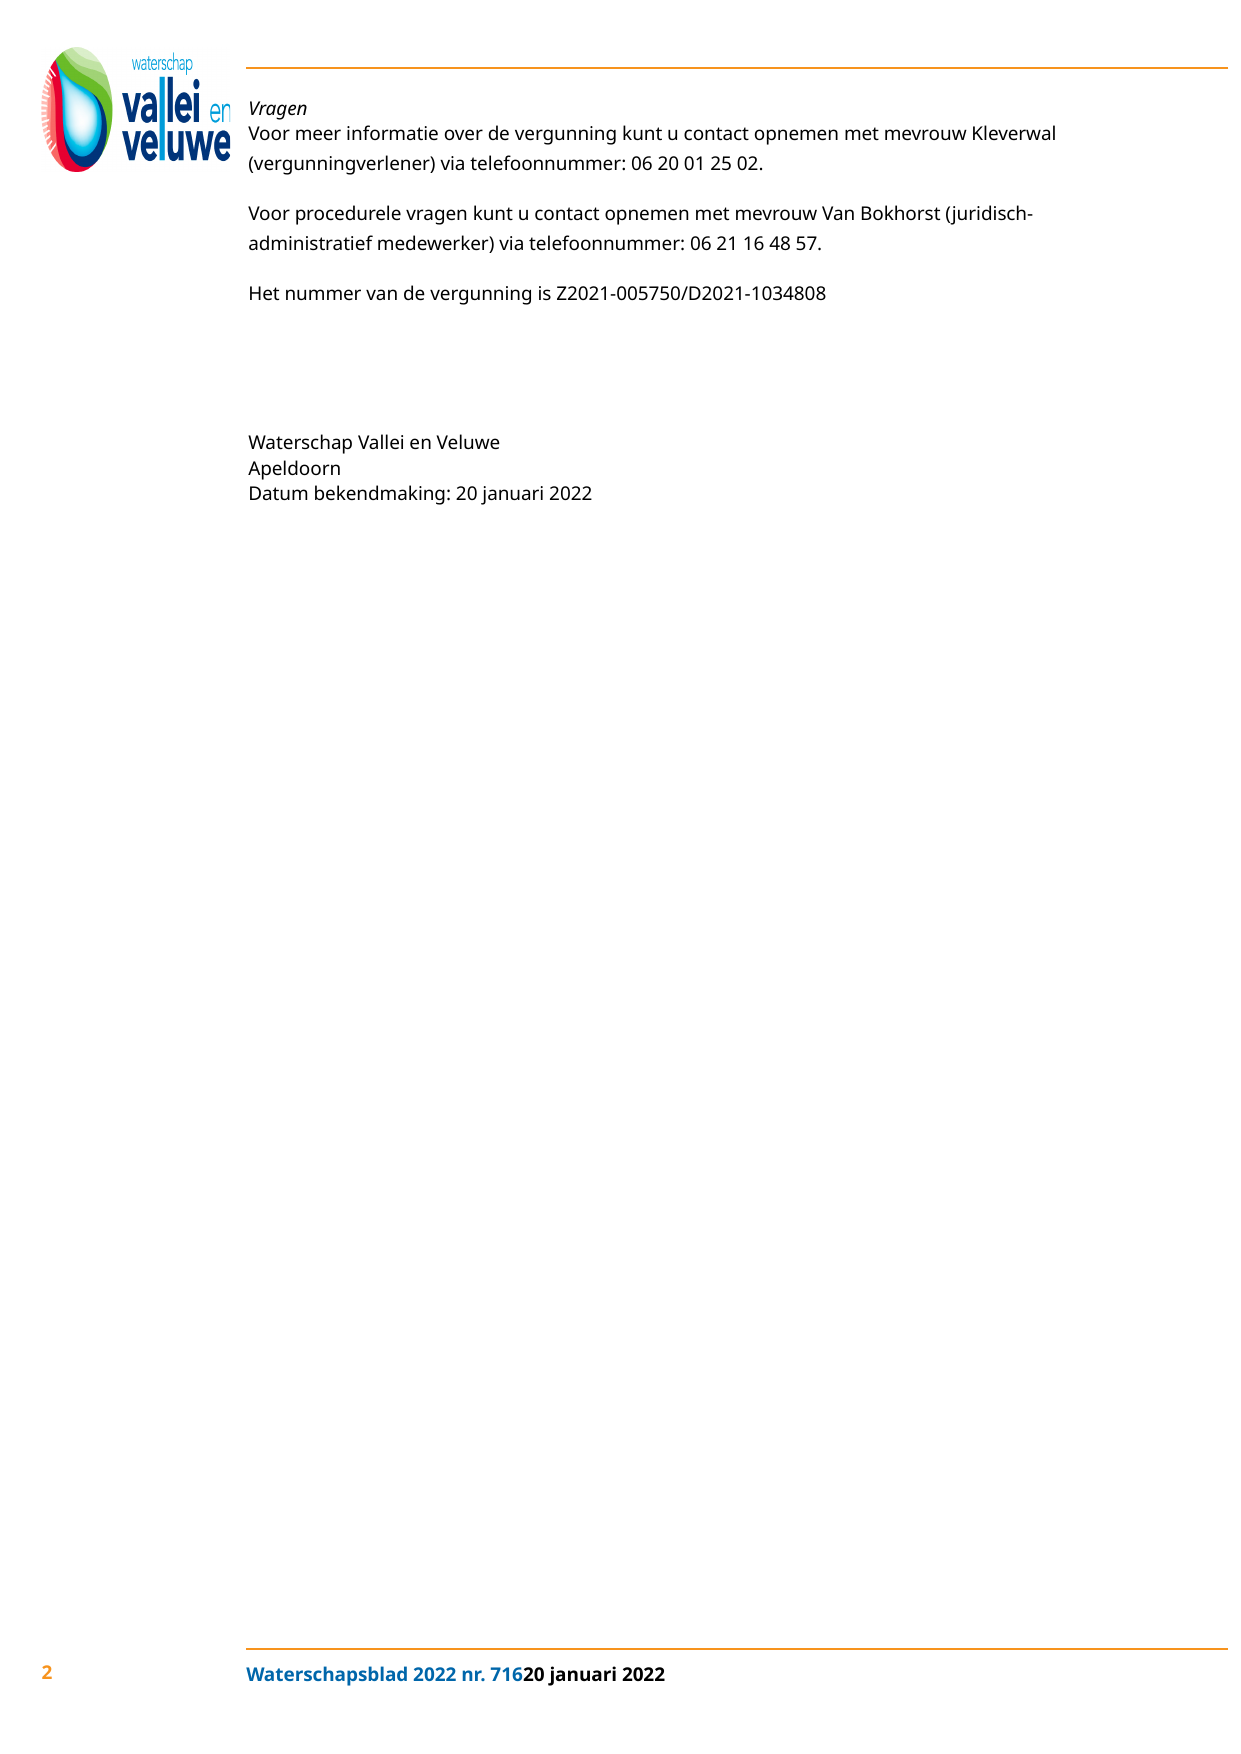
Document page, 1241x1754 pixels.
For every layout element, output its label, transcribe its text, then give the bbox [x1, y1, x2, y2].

text Apeldoorn [248, 455, 1152, 481]
text Vragen [248, 95, 1152, 121]
picture [41, 47, 231, 172]
text Voor procedurele vragen kunt u contact opnemen met mevrouw Van Bokhorst (juridisch-administratief medewerker) via telefoonnummer: 06 21 16 48 57. [248, 201, 1152, 256]
text Datum bekendmaking: 20 januari 2022 [248, 481, 1152, 506]
text Voor meer informatie over de vergunning kunt u contact opnemen met mevrouw Kleverwal (vergunningverlener) via telefoonnummer: 06 20 01 25 02. [248, 121, 1152, 176]
text Waterschap Vallei en Veluwe [248, 429, 1152, 455]
text Het nummer van de vergunning is Z2021-005750/D2021-1034808 [248, 281, 1152, 306]
